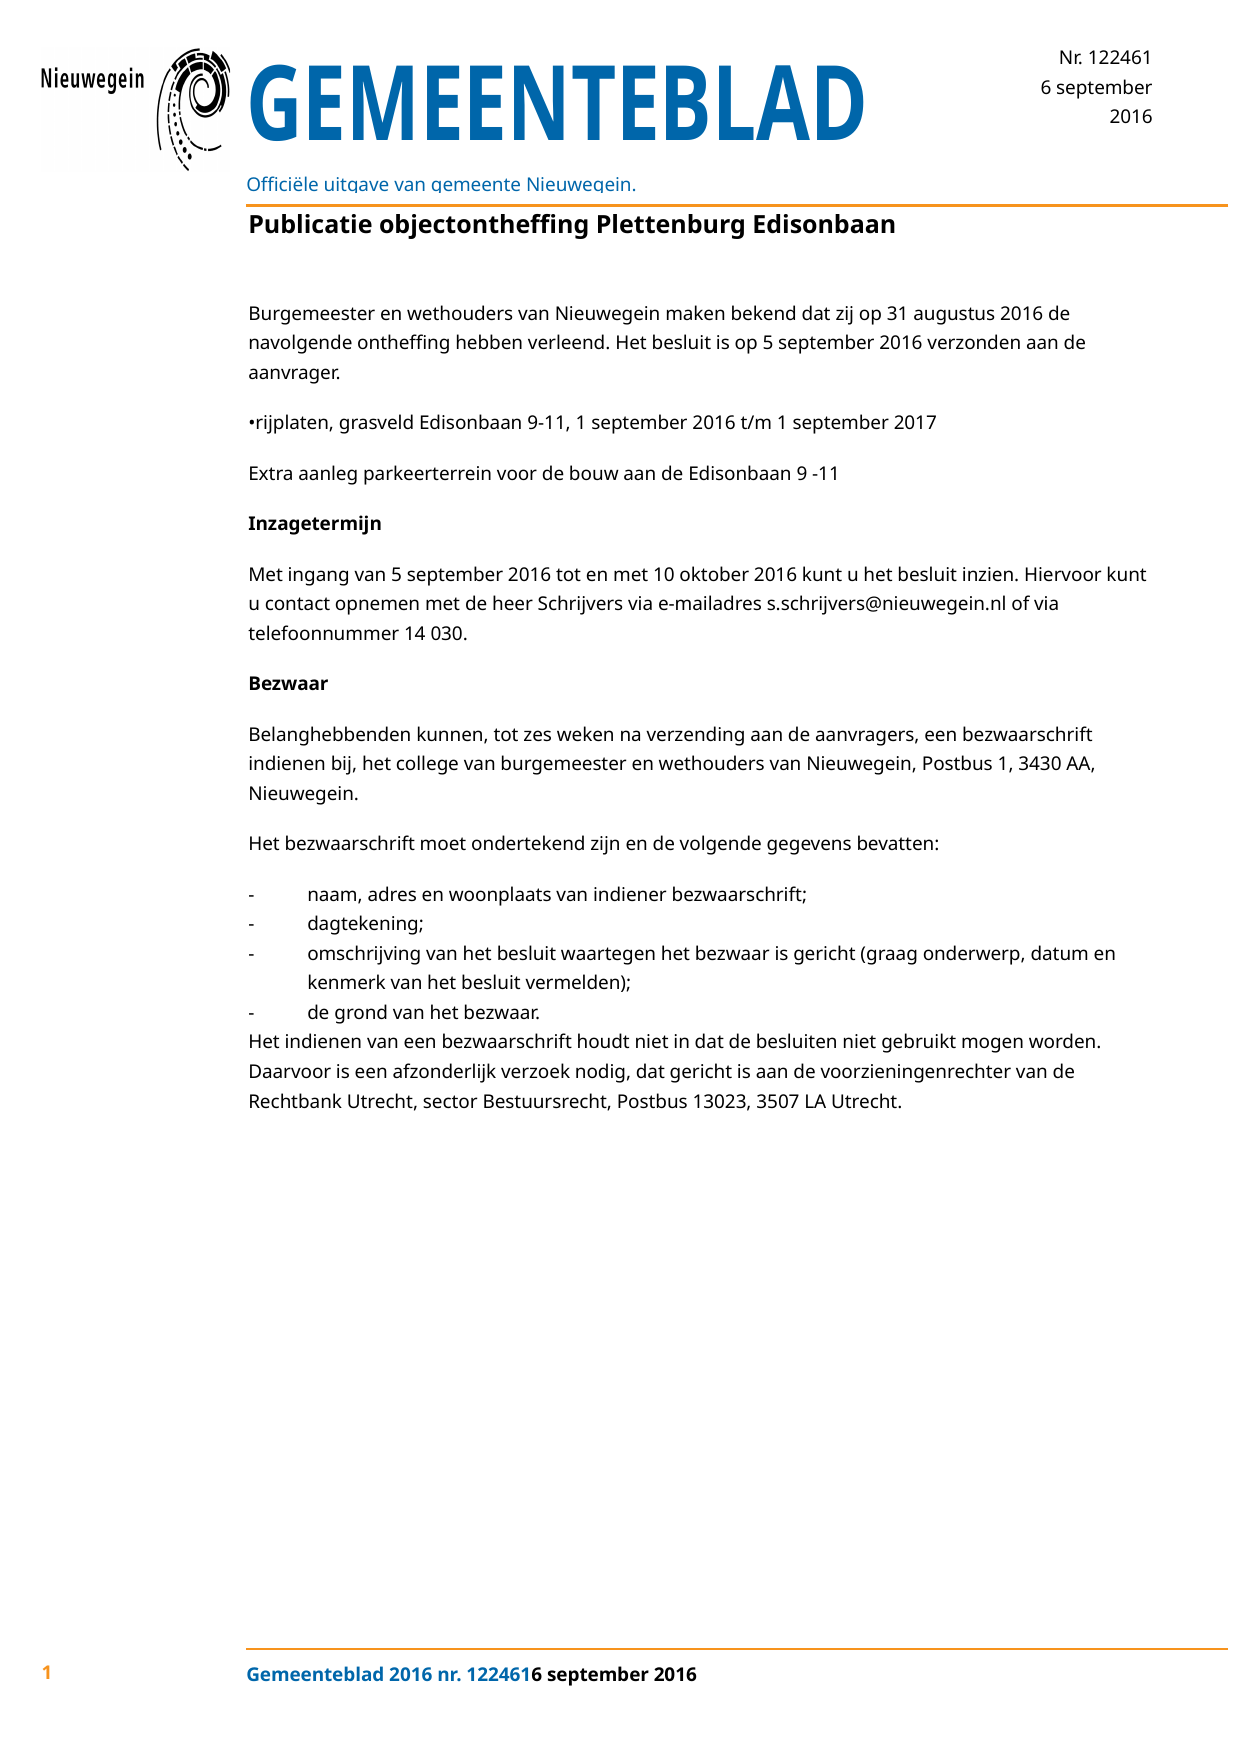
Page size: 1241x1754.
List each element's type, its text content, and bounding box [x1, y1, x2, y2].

text Bezwaar [248, 670, 1152, 696]
text Burgemeester en wethouders van Nieuwegein maken bekend dat zij op 31 augustus 2016 de navolgende ontheffing hebben verleend. Het besluit is op 5 september 2016 verzonden aan de aanvrager. [248, 300, 1152, 385]
list omschrijving van het besluit waartegen het bezwaar is gericht (graag onderwerp, datum en kenmerk van het besluit vermelden); [248, 940, 1152, 995]
list de grond van het bezwaar. [248, 999, 1152, 1025]
text Extra aanleg parkeerterrein voor de bouw aan de Edisonbaan 9 -11 [248, 460, 1152, 486]
text Publicatie objectontheffing Plettenburg Edisonbaan [248, 207, 1152, 241]
text Inzagetermijn [248, 510, 1152, 536]
text Het indienen van een bezwaarschrift houdt niet in dat de besluiten niet gebruikt mogen worden. Daarvoor is een afzonderlijk verzoek nodig, dat gericht is aan de voorzieningenrechter van de Rechtbank Utrecht, sector Bestuursrecht, Postbus 13023, 3507 LA Utrecht. [248, 1029, 1152, 1113]
text Het bezwaarschrift moet ondertekend zijn en de volgende gegevens bevatten: [248, 830, 1152, 856]
list dagtekening; [248, 910, 1152, 936]
text Belanghebbenden kunnen, tot zes weken na verzending aan de aanvragers, een bezwaarschrift indienen bij, het college van burgemeester en wethouders van Nieuwegein, Postbus 1, 3430 AA, Nieuwegein. [248, 721, 1152, 806]
picture [41, 47, 231, 172]
text •rijplaten, grasveld Edisonbaan 9-11, 1 september 2016 t/m 1 september 2017 [248, 409, 1152, 435]
list naam, adres en woonplaats van indiener bezwaarschrift; [248, 881, 1152, 906]
text Met ingang van 5 september 2016 tot en met 10 oktober 2016 kunt u het besluit inzien. Hiervoor kunt u contact opnemen met de heer Schrijvers via e-mailadres s.schrijvers@nieuwegein.nl of via telefoonnummer 14 030. [248, 561, 1152, 646]
